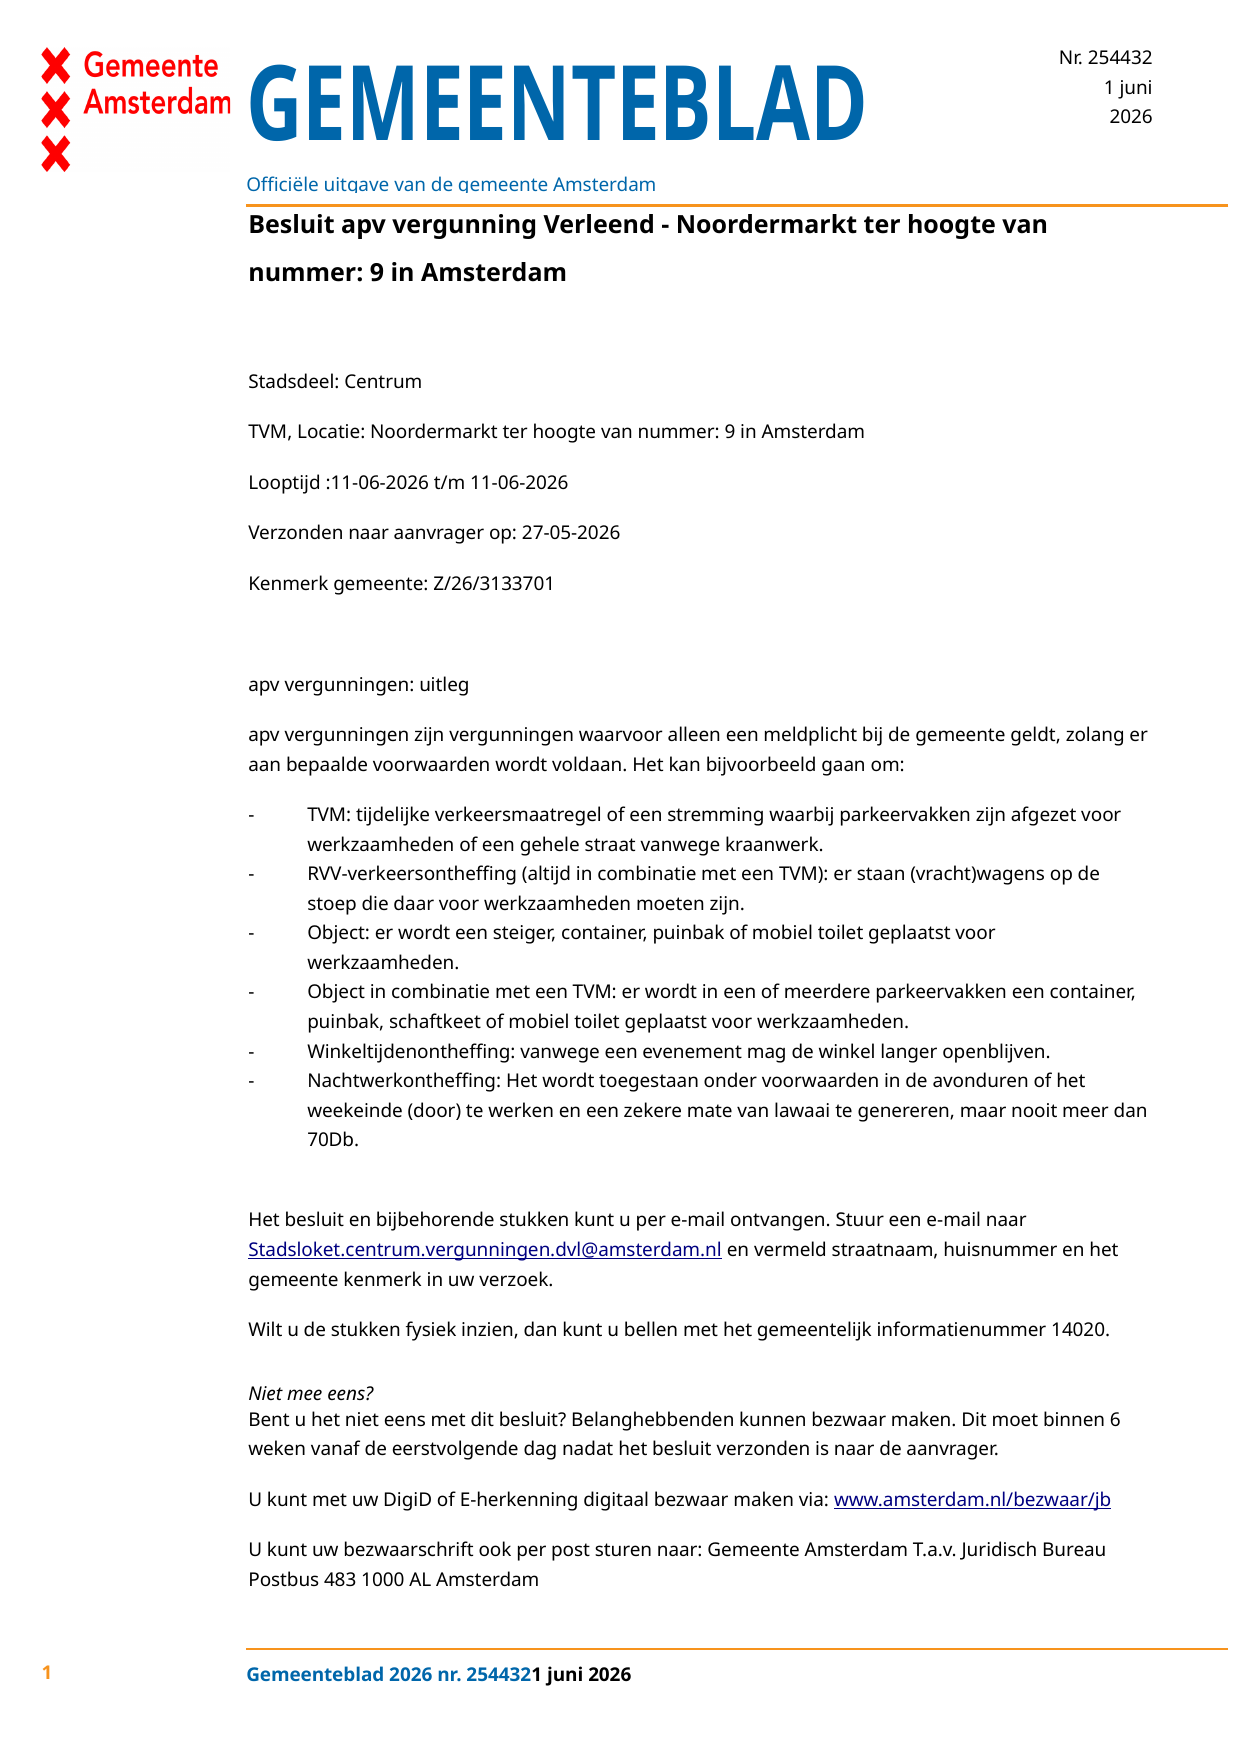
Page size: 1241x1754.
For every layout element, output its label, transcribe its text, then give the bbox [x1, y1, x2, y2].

text Kenmerk gemeente: Z/26/3133701 [248, 570, 1152, 596]
text Wilt u de stukken fysiek inzien, dan kunt u bellen met het gemeentelijk informatienummer 14020. [248, 1316, 1152, 1342]
text Bent u het niet eens met dit besluit? Belanghebbenden kunnen bezwaar maken. Dit moet binnen 6 weken vanaf de eerstvolgende dag nadat het besluit verzonden is naar de aanvrager. [248, 1406, 1152, 1461]
text TVM, Locatie: Noordermarkt ter hoogte van nummer: 9 in Amsterdam [248, 419, 1152, 444]
list Object in combinatie met een TVM: er wordt in een of meerdere parkeervakken een container, puinbak, schaftkeet of mobiel toilet geplaatst voor werkzaamheden. [248, 979, 1152, 1034]
list Nachtwerkontheffing: Het wordt toegestaan onder voorwaarden in de avonduren of het weekeinde (door) te werken en een zekere mate van lawaai te genereren, maar nooit meer dan 70Db. [248, 1067, 1152, 1152]
list TVM: tijdelijke verkeersmaatregel of een stremming waarbij parkeervakken zijn afgezet voor werkzaamheden of een gehele straat vanwege kraanwerk. [248, 801, 1152, 857]
list Winkeltijdenontheffing: vanwege een evenement mag de winkel langer openblijven. [248, 1038, 1152, 1064]
text Het besluit en bijbehorende stukken kunt u per e-mail ontvangen. Stuur een e-mail naar Stadsloket.centrum.vergunningen.dvl@amsterdam.nl en vermeld straatnaam, huisnummer en het gemeente kenmerk in uw verzoek. [248, 1207, 1152, 1292]
list Object: er wordt een steiger, container, puinbak of mobiel toilet geplaatst voor werkzaamheden. [248, 919, 1152, 975]
text U kunt uw bezwaarschrift ook per post sturen naar: Gemeente Amsterdam T.a.v. Juridisch Bureau Postbus 483 1000 AL Amsterdam [248, 1536, 1152, 1592]
list RVV-verkeersontheffing (altijd in combinatie met een TVM): er staan (vracht)wagens op de stoep die daar voor werkzaamheden moeten zijn. [248, 860, 1152, 916]
text Besluit apv vergunning Verleend - Noordermarkt ter hoogte van nummer: 9 in Amsterdam [248, 207, 1152, 288]
text U kunt met uw DigiD of E-herkenning digitaal bezwaar maken via: www.amsterdam.nl/bezwaar/jb [248, 1486, 1152, 1512]
picture [41, 47, 231, 172]
text apv vergunningen zijn vergunningen waarvoor alleen een meldplicht bij de gemeente geldt, zolang er aan bepaalde voorwaarden wordt voldaan. Het kan bijvoorbeeld gaan om: [248, 721, 1152, 777]
text Niet mee eens? [248, 1380, 1152, 1406]
text Looptijd :11-06-2026 t/m 11-06-2026 [248, 469, 1152, 495]
text apv vergunningen: uitleg [248, 671, 1152, 697]
text Verzonden naar aanvrager op: 27-05-2026 [248, 519, 1152, 545]
text Stadsdeel: Centrum [248, 368, 1152, 394]
